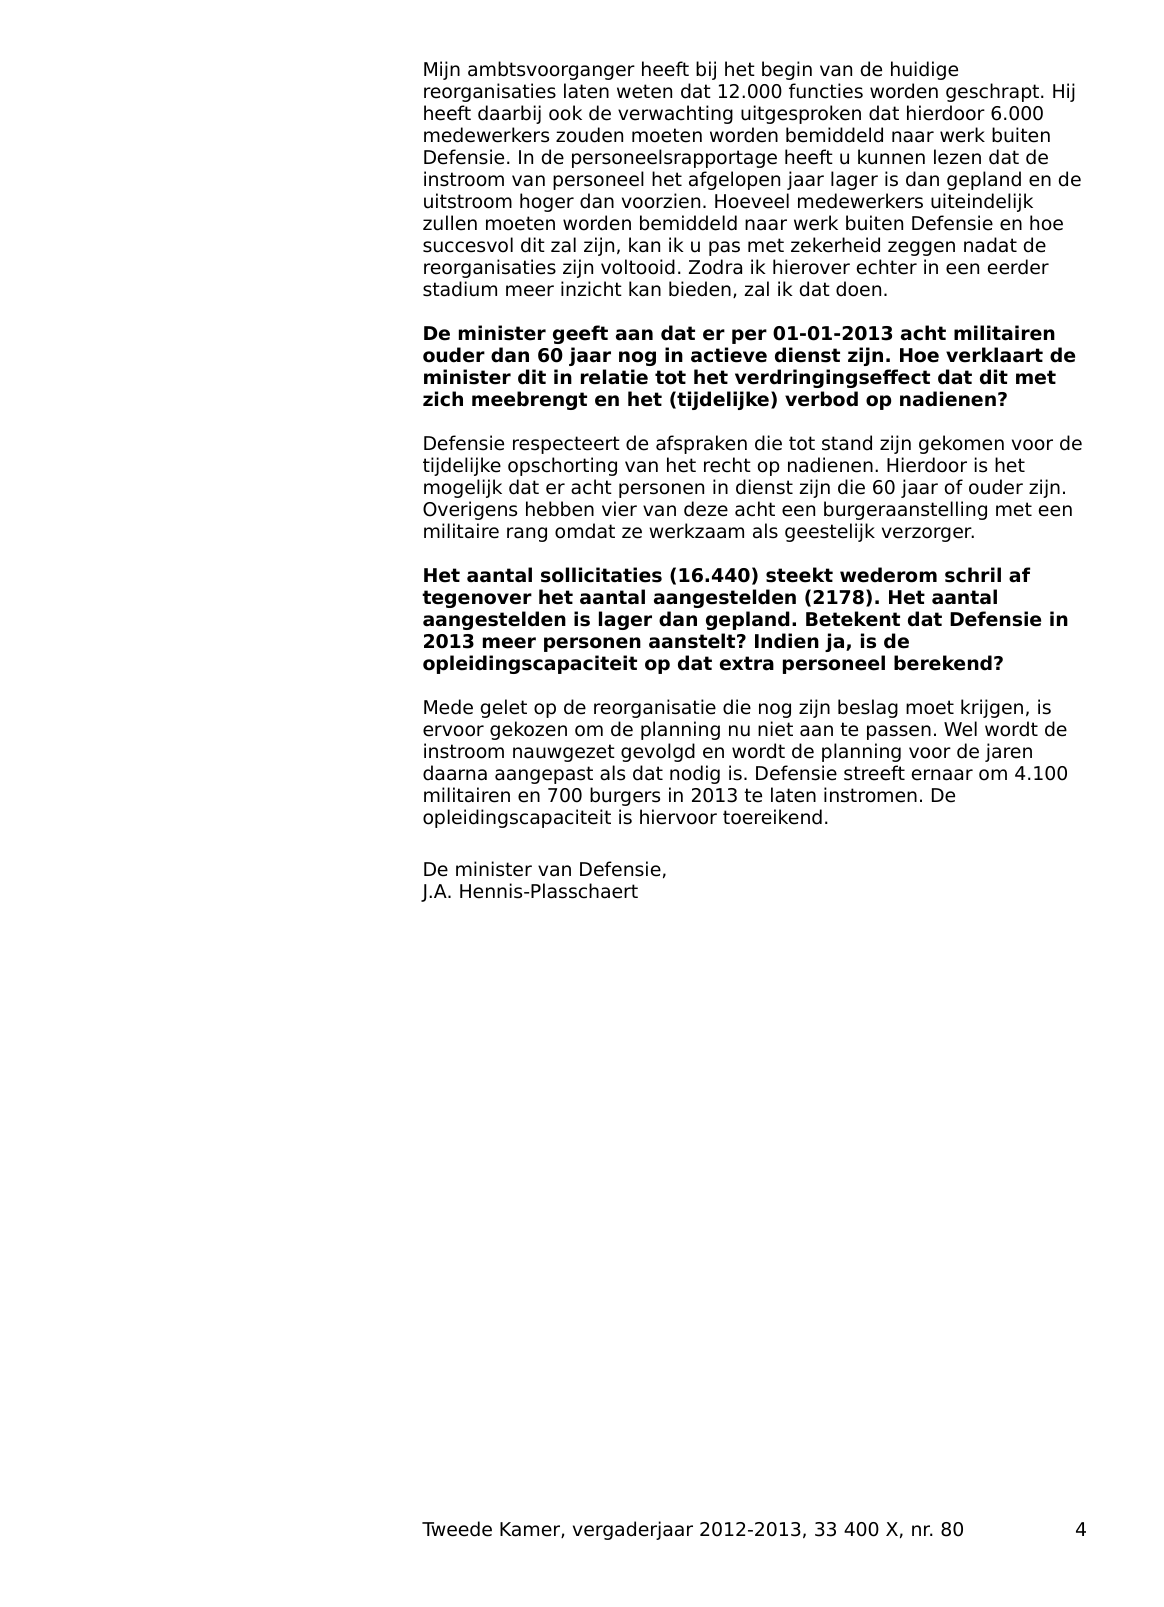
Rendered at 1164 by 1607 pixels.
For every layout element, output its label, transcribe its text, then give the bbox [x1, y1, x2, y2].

text Mijn ambtsvoorganger heeft bij het begin van de huidige reorganisaties laten weten dat 12.000 functies worden geschrapt. Hij heeft daarbij ook de verwachting uitgesproken dat hierdoor 6.000 medewerkers zouden moeten worden bemiddeld naar werk buiten Defensie. In de personeelsrapportage heeft u kunnen lezen dat de instroom van personeel het afgelopen jaar lager is dan gepland en de uitstroom hoger dan voorzien. Hoeveel medewerkers uiteindelijk zullen moeten worden bemiddeld naar werk buiten Defensie en hoe succesvol dit zal zijn, kan ik u pas met zekerheid zeggen nadat de reorganisaties zijn voltooid. Zodra ik hierover echter in een eerder stadium meer inzicht kan bieden, zal ik dat doen. [422, 59, 1087, 301]
subtitle De minister geeft aan dat er per 01-01-2013 acht militairen ouder dan 60 jaar nog in actieve dienst zijn. Hoe verklaart de minister dit in relatie tot het verdringingseffect dat dit met zich meebrengt en het (tijdelijke) verbod op nadienen? [422, 323, 1087, 411]
text Defensie respecteert de afspraken die tot stand zijn gekomen voor de tijdelijke opschorting van het recht op nadienen. Hierdoor is het mogelijk dat er acht personen in dienst zijn die 60 jaar of ouder zijn. Overigens hebben vier van deze acht een burgeraanstelling met een militaire rang omdat ze werkzaam als geestelijk verzorger. [422, 433, 1087, 543]
text De minister van Defensie, J.A. Hennis-Plasschaert [422, 859, 1087, 903]
subtitle Het aantal sollicitaties (16.440) steekt wederom schril af tegenover het aantal aangestelden (2178). Het aantal aangestelden is lager dan gepland. Betekent dat Defensie in 2013 meer personen aanstelt? Indien ja, is de opleidingscapaciteit op dat extra personeel berekend? [422, 565, 1087, 675]
text Mede gelet op de reorganisatie die nog zijn beslag moet krijgen, is ervoor gekozen om de planning nu niet aan te passen. Wel wordt de instroom nauwgezet gevolgd en wordt de planning voor de jaren daarna aangepast als dat nodig is. Defensie streeft ernaar om 4.100 militairen en 700 burgers in 2013 te laten instromen. De opleidingscapaciteit is hiervoor toereikend. [422, 697, 1087, 829]
